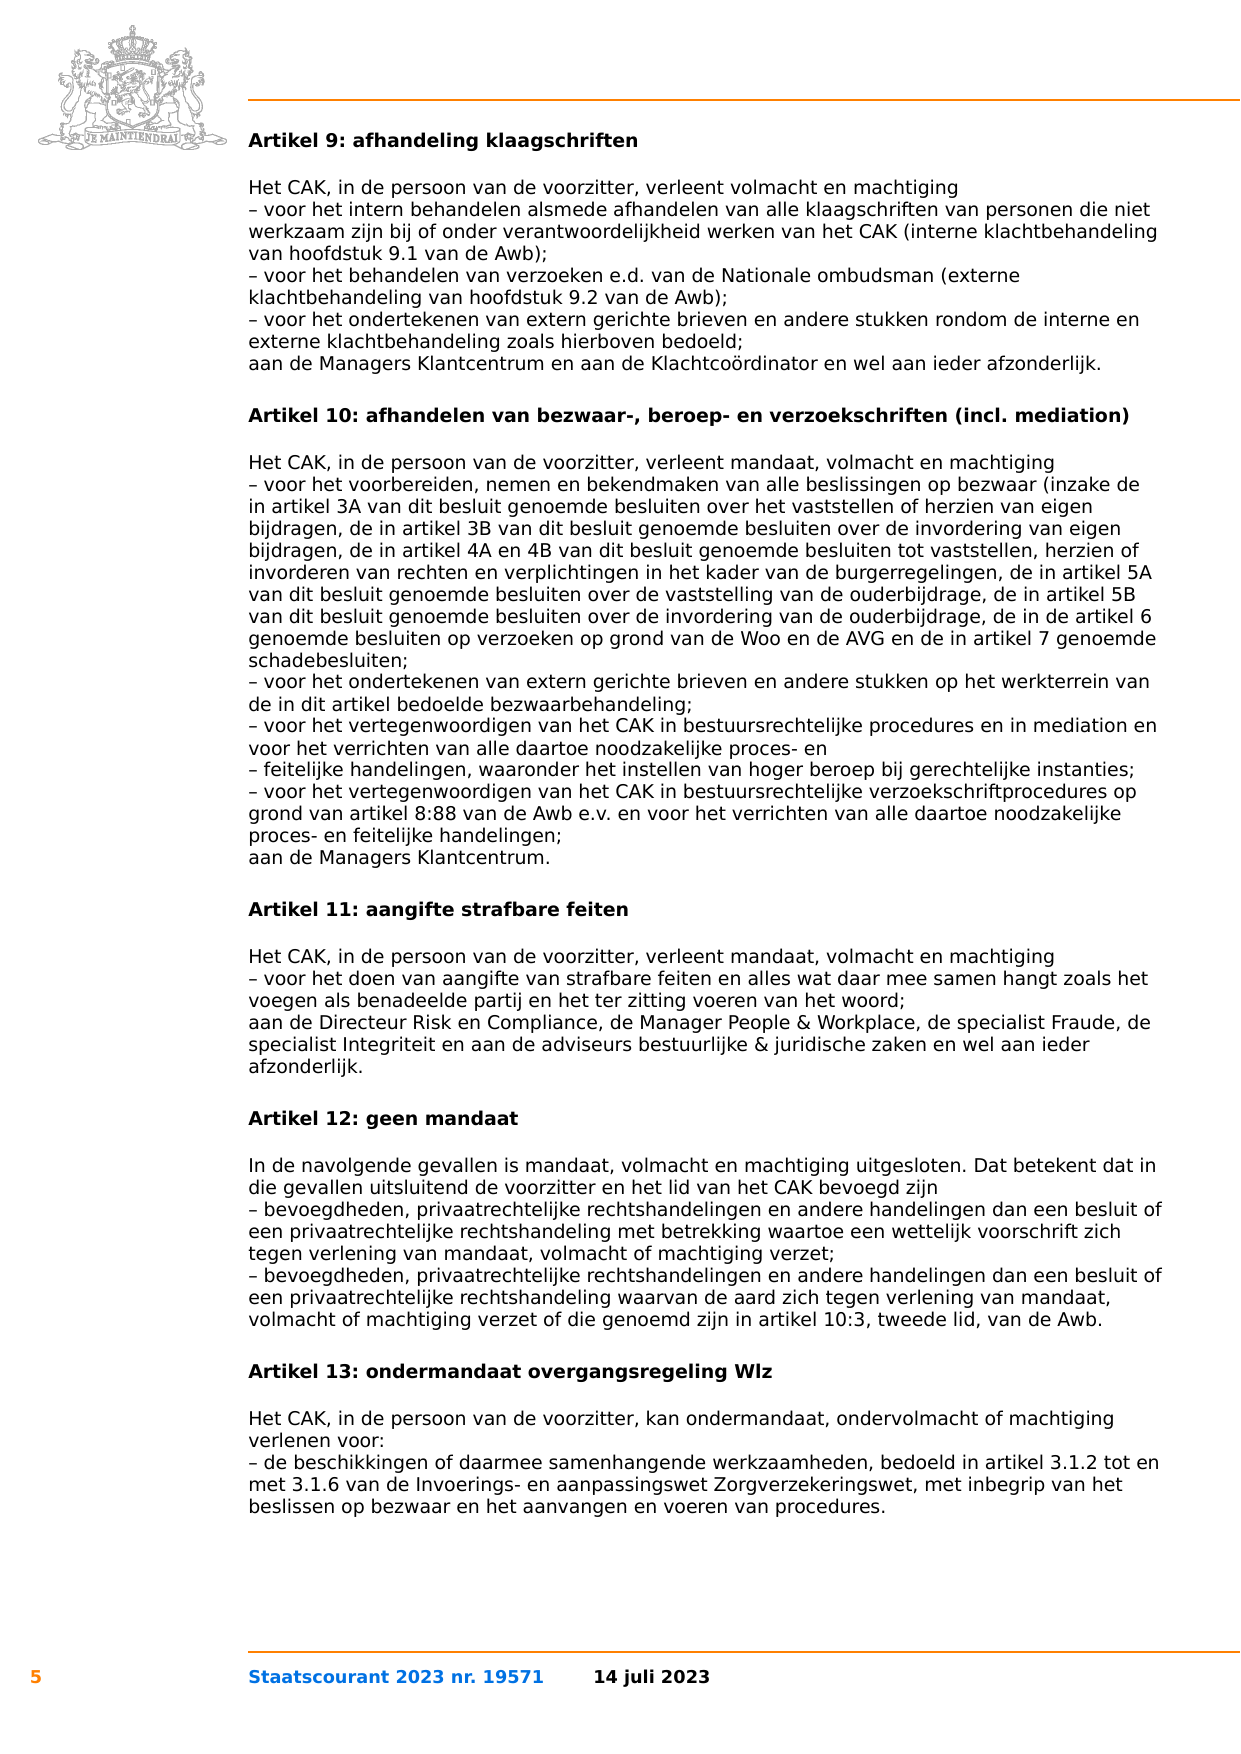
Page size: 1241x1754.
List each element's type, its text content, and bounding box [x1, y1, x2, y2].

text In de navolgende gevallen is mandaat, volmacht en machtiging uitgesloten. Dat betekent dat in die gevallen uitsluitend de voorzitter en het lid van het CAK bevoegd zijn [248, 1155, 1163, 1199]
text – bevoegdheden, privaatrechtelijke rechtshandelingen en andere handelingen dan een besluit of een privaatrechtelijke rechtshandeling met betrekking waartoe een wettelijk voorschrift zich tegen verlening van mandaat, volmacht of machtiging verzet; [248, 1199, 1163, 1265]
text – voor het voorbereiden, nemen en bekendmaken van alle beslissingen op bezwaar (inzake de in artikel 3A van dit besluit genoemde besluiten over het vaststellen of herzien van eigen bijdragen, de in artikel 3B van dit besluit genoemde besluiten over de invordering van eigen bijdragen, de in artikel 4A en 4B van dit besluit genoemde besluiten tot vaststellen, herzien of invorderen van rechten en verplichtingen in het kader van de burgerregelingen, de in artikel 5A van dit besluit genoemde besluiten over de vaststelling van de ouderbijdrage, de in artikel 5B van dit besluit genoemde besluiten over de invordering van de ouderbijdrage, de in de artikel 6 genoemde besluiten op verzoeken op grond van de Woo en de AVG en de in artikel 7 genoemde schadebesluiten; [248, 474, 1163, 671]
text – bevoegdheden, privaatrechtelijke rechtshandelingen en andere handelingen dan een besluit of een privaatrechtelijke rechtshandeling waarvan de aard zich tegen verlening van mandaat, volmacht of machtiging verzet of die genoemd zijn in artikel 10:3, tweede lid, van de Awb. [248, 1265, 1163, 1331]
text aan de Managers Klantcentrum en aan de Klachtcoördinator en wel aan ieder afzonderlijk. [248, 353, 1163, 375]
text – voor het behandelen van verzoeken e.d. van de Nationale ombudsman (externe klachtbehandeling van hoofdstuk 9.2 van de Awb); [248, 265, 1163, 309]
subtitle Artikel 12: geen mandaat [248, 1108, 1163, 1130]
text – voor het ondertekenen van extern gerichte brieven en andere stukken rondom de interne en externe klachtbehandeling zoals hierboven bedoeld; [248, 309, 1163, 353]
subtitle Artikel 11: aangifte strafbare feiten [248, 899, 1163, 921]
subtitle Artikel 10: afhandelen van bezwaar-, beroep- en verzoekschriften (incl. mediation) [248, 405, 1163, 427]
subtitle Artikel 9: afhandeling klaagschriften [248, 130, 1163, 152]
text – feitelijke handelingen, waaronder het instellen van hoger beroep bij gerechtelijke instanties; [248, 759, 1163, 781]
text Het CAK, in de persoon van de voorzitter, verleent mandaat, volmacht en machtiging [248, 946, 1163, 968]
picture [38, 25, 227, 150]
text aan de Directeur Risk en Compliance, de Manager People & Workplace, de specialist Fraude, de specialist Integriteit en aan de adviseurs bestuurlijke & juridische zaken en wel aan ieder afzonderlijk. [248, 1012, 1163, 1078]
text – voor het ondertekenen van extern gerichte brieven en andere stukken op het werkterrein van de in dit artikel bedoelde bezwaarbehandeling; [248, 671, 1163, 715]
text – voor het doen van aangifte van strafbare feiten en alles wat daar mee samen hangt zoals het voegen als benadeelde partij en het ter zitting voeren van het woord; [248, 968, 1163, 1012]
text Het CAK, in de persoon van de voorzitter, verleent mandaat, volmacht en machtiging [248, 452, 1163, 474]
text – voor het vertegenwoordigen van het CAK in bestuursrechtelijke procedures en in mediation en voor het verrichten van alle daartoe noodzakelijke proces- en [248, 715, 1163, 759]
text – voor het intern behandelen alsmede afhandelen van alle klaagschriften van personen die niet werkzaam zijn bij of onder verantwoordelijkheid werken van het CAK (interne klachtbehandeling van hoofdstuk 9.1 van de Awb); [248, 199, 1163, 265]
text aan de Managers Klantcentrum. [248, 847, 1163, 869]
text Het CAK, in de persoon van de voorzitter, kan ondermandaat, ondervolmacht of machtiging verlenen voor: [248, 1408, 1163, 1452]
text Het CAK, in de persoon van de voorzitter, verleent volmacht en machtiging [248, 177, 1163, 199]
subtitle Artikel 13: ondermandaat overgangsregeling Wlz [248, 1361, 1163, 1383]
text – voor het vertegenwoordigen van het CAK in bestuursrechtelijke verzoekschriftprocedures op grond van artikel 8:88 van de Awb e.v. en voor het verrichten van alle daartoe noodzakelijke proces- en feitelijke handelingen; [248, 781, 1163, 847]
text – de beschikkingen of daarmee samenhangende werkzaamheden, bedoeld in artikel 3.1.2 tot en met 3.1.6 van de Invoerings- en aanpassingswet Zorgverzekeringswet, met inbegrip van het beslissen op bezwaar en het aanvangen en voeren van procedures. [248, 1452, 1163, 1518]
